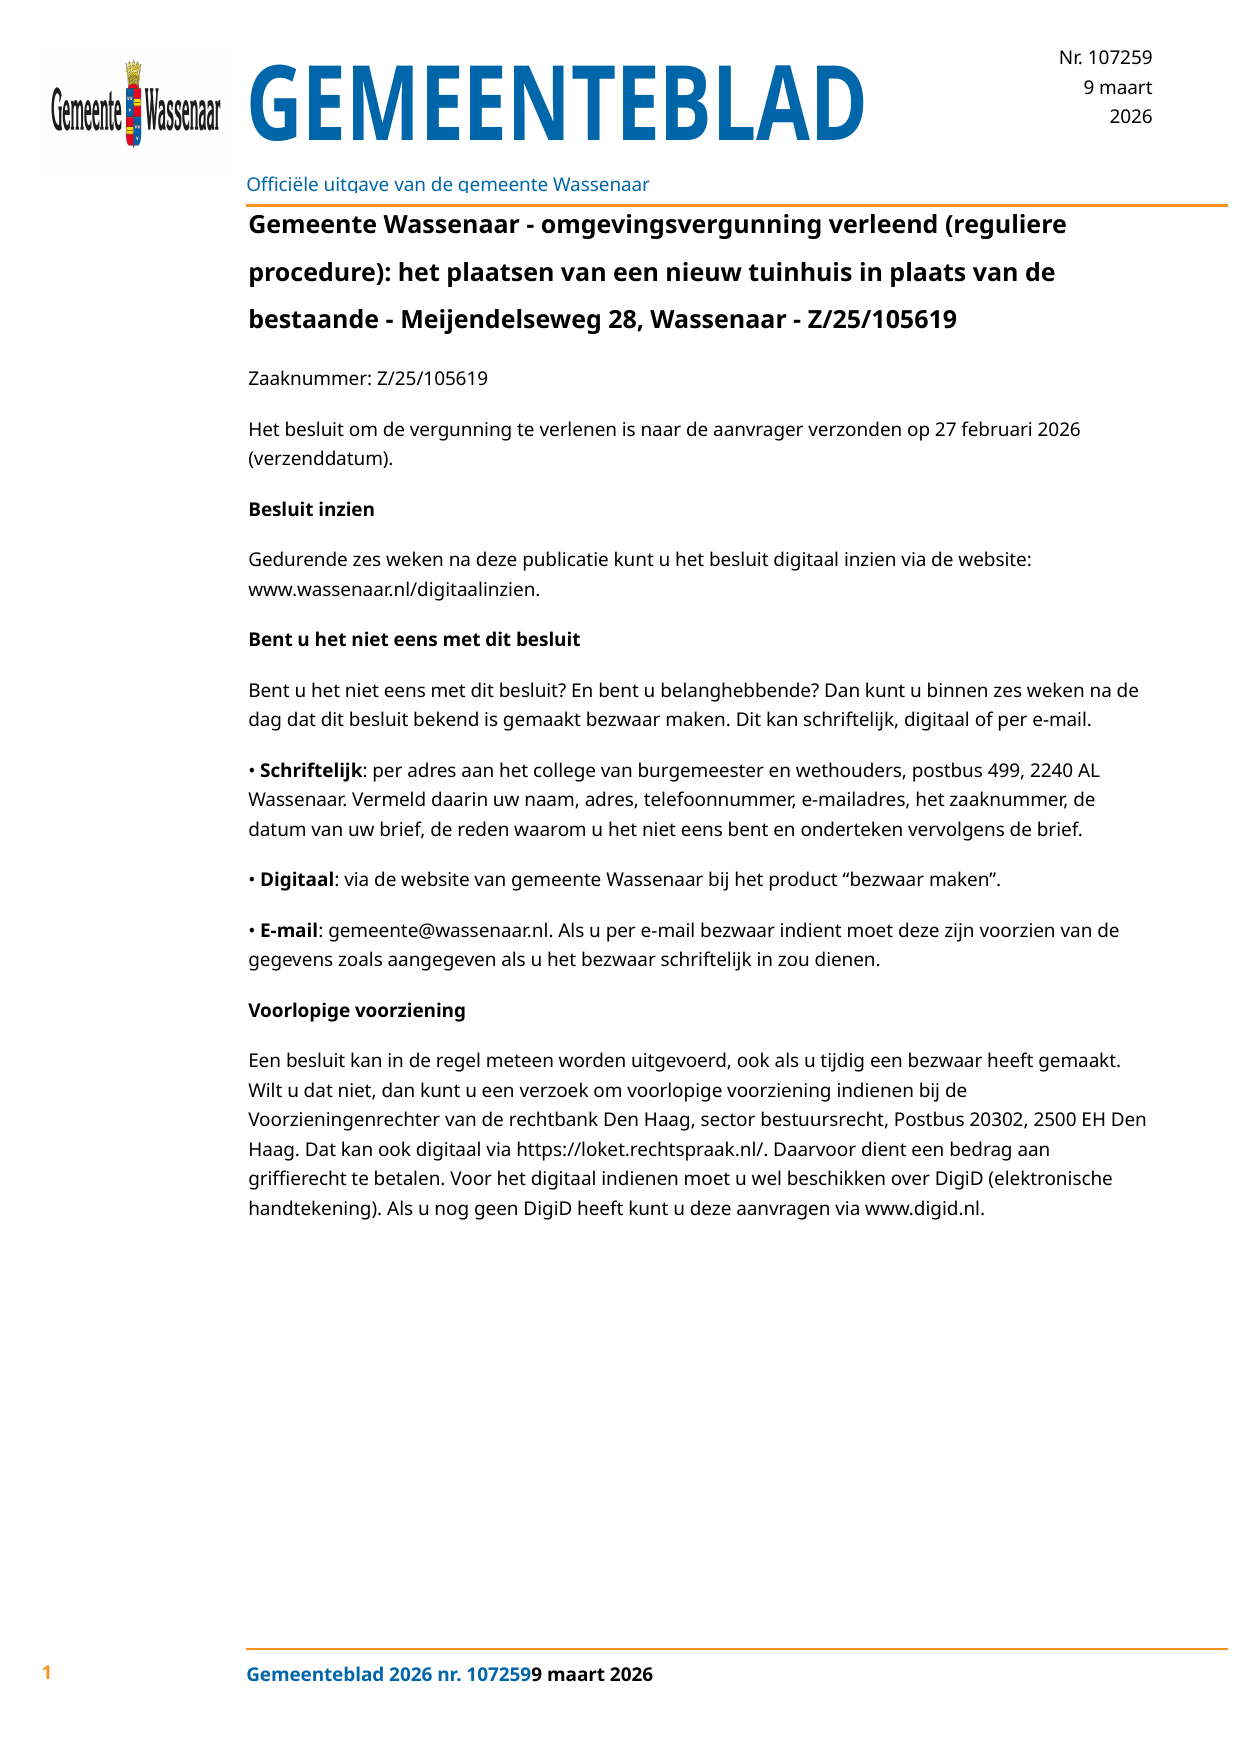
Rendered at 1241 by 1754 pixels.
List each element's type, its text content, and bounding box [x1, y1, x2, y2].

text Zaaknummer: Z/25/105619 [248, 366, 1152, 391]
text Gedurende zes weken na deze publicatie kunt u het besluit digitaal inzien via de website: www.wassenaar.nl/digitaalinzien. [248, 546, 1152, 602]
text Voorlopige voorziening [248, 997, 1152, 1022]
text • Schriftelijk: per adres aan het college van burgemeester en wethouders, postbus 499, 2240 AL Wassenaar. Vermeld daarin uw naam, adres, telefoonnummer, e-mailadres, het zaaknummer, de datum van uw brief, de reden waarom u het niet eens bent en onderteken vervolgens de brief. [248, 757, 1152, 842]
picture [41, 47, 231, 172]
text Bent u het niet eens met dit besluit? En bent u belanghebbende? Dan kunt u binnen zes weken na de dag dat dit besluit bekend is gemaakt bezwaar maken. Dit kan schriftelijk, digitaal of per e-mail. [248, 677, 1152, 732]
text Het besluit om de vergunning te verlenen is naar de aanvrager verzonden op 27 februari 2026 (verzenddatum). [248, 416, 1152, 471]
text Besluit inzien [248, 496, 1152, 522]
text • E-mail: gemeente@wassenaar.nl. Als u per e-mail bezwaar indient moet deze zijn voorzien van de gegevens zoals aangegeven als u het bezwaar schriftelijk in zou dienen. [248, 917, 1152, 972]
text Bent u het niet eens met dit besluit [248, 626, 1152, 652]
text Een besluit kan in de regel meteen worden uitgevoerd, ook als u tijdig een bezwaar heeft gemaakt. Wilt u dat niet, dan kunt u een verzoek om voorlopige voorziening indienen bij de Voorzieningenrechter van de rechtbank Den Haag, sector bestuursrecht, Postbus 20302, 2500 EH Den Haag. Dat kan ook digitaal via https://loket.rechtspraak.nl/. Daarvoor dient een bedrag aan griffierecht te betalen. Voor het digitaal indienen moet u wel beschikken over DigiD (elektronische handtekening). Als u nog geen DigiD heeft kunt u deze aanvragen via www.digid.nl. [248, 1047, 1152, 1221]
text Gemeente Wassenaar - omgevingsvergunning verleend (reguliere procedure): het plaatsen van een nieuw tuinhuis in plaats van de bestaande - Meijendelseweg 28, Wassenaar - Z/25/105619 [248, 207, 1152, 336]
text • Digitaal: via de website van gemeente Wassenaar bij het product “bezwaar maken”. [248, 866, 1152, 892]
